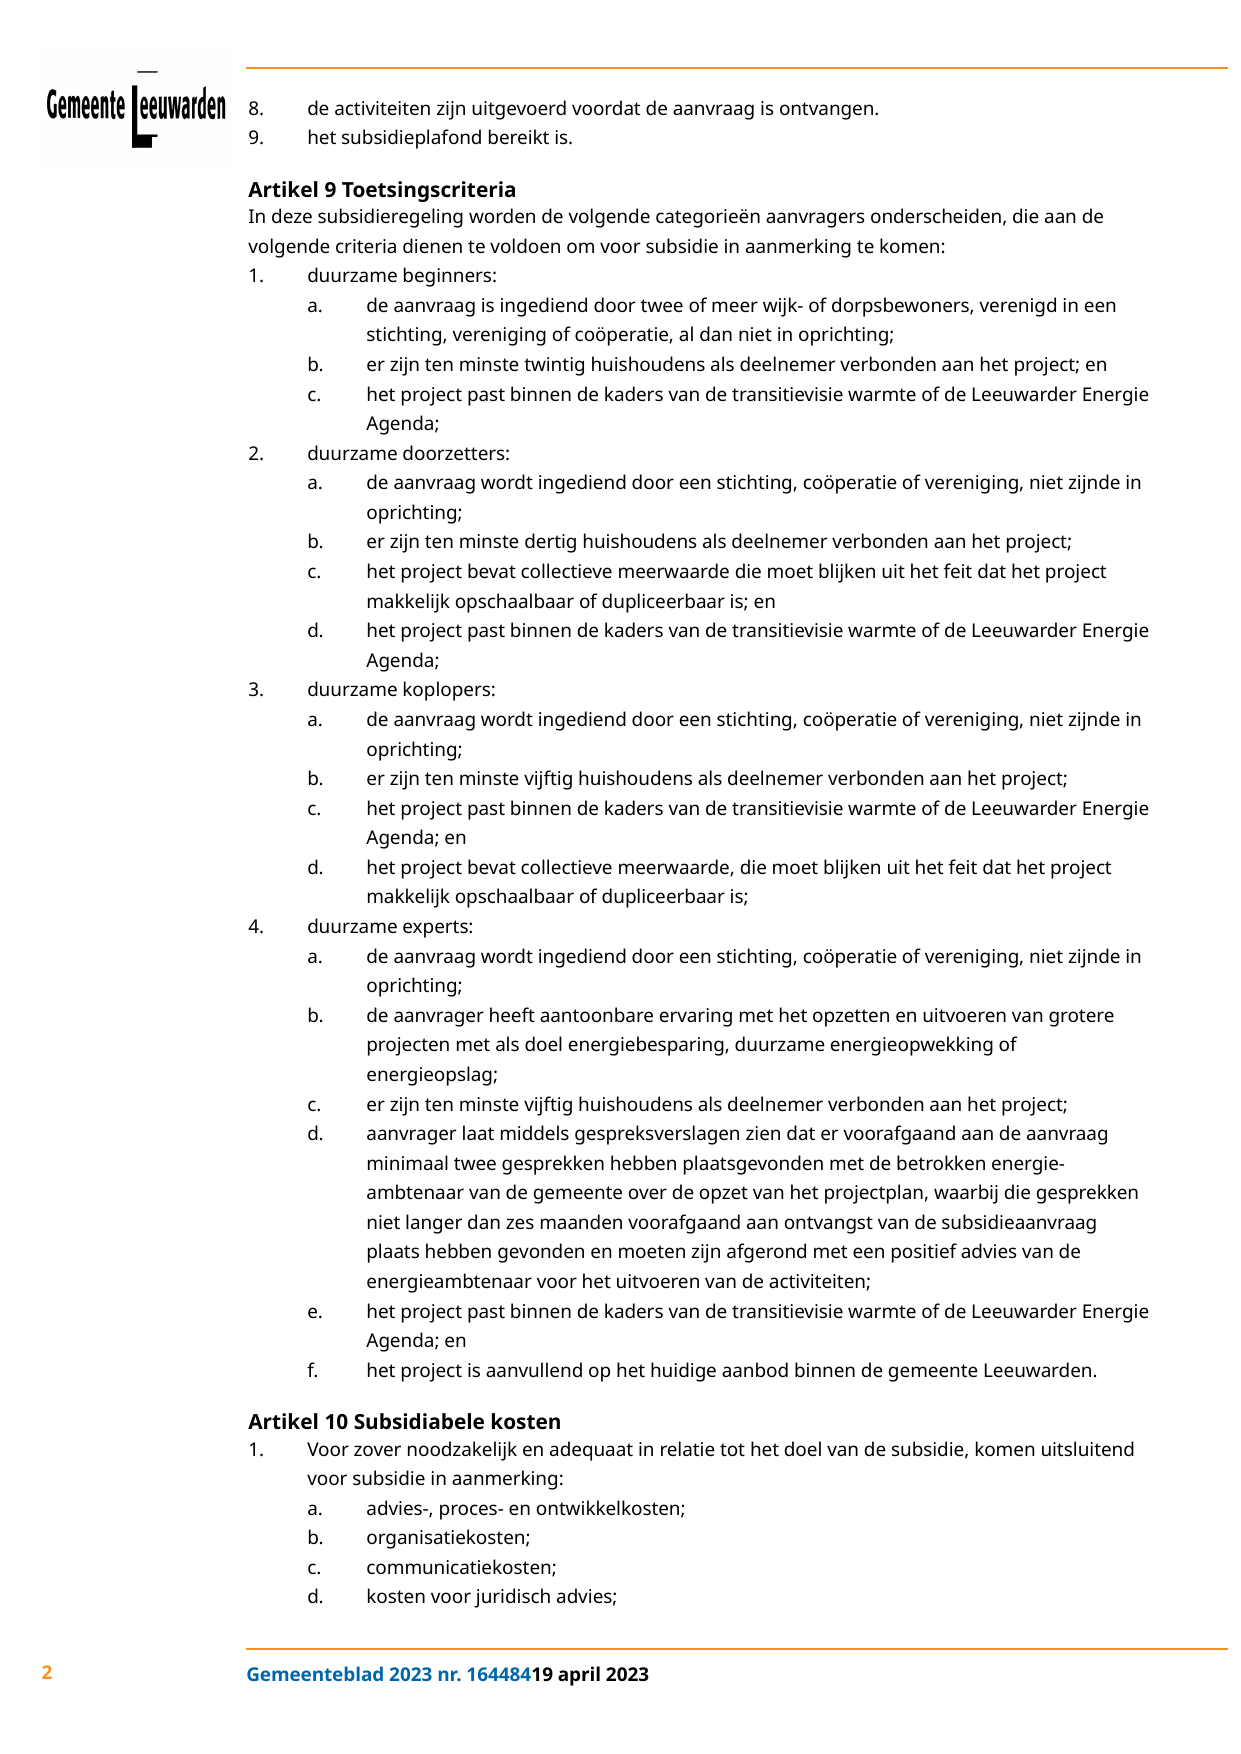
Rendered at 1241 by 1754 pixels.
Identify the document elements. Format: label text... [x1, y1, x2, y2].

list kosten voor juridisch advies; [307, 1584, 1152, 1609]
list het project past binnen de kaders van de transitievisie warmte of de Leeuwarder Energie Agenda; en [307, 795, 1152, 850]
text Artikel 9 Toetsingscriteria [248, 175, 1152, 203]
list duurzame beginners: [248, 262, 1152, 288]
list aanvrager laat middels gespreksverslagen zien dat er voorafgaand aan de aanvraag minimaal twee gesprekken hebben plaatsgevonden met de betrokken energie-ambtenaar van de gemeente over de opzet van het projectplan, waarbij die gesprekken niet langer dan zes maanden voorafgaand aan ontvangst van de subsidieaanvraag plaats hebben gevonden en moeten zijn afgerond met een positief advies van de energieambtenaar voor het uitvoeren van de activiteiten; [307, 1120, 1152, 1294]
list er zijn ten minste twintig huishoudens als deelnemer verbonden aan het project; en [307, 351, 1152, 377]
list er zijn ten minste vijftig huishoudens als deelnemer verbonden aan het project; [307, 1091, 1152, 1116]
text In deze subsidieregeling worden de volgende categorieën aanvragers onderscheiden, die aan de volgende criteria dienen te voldoen om voor subsidie in aanmerking te komen: [248, 203, 1152, 258]
list het project bevat collectieve meerwaarde die moet blijken uit het feit dat het project makkelijk opschaalbaar of dupliceerbaar is; en [307, 558, 1152, 613]
list de aanvraag is ingediend door twee of meer wijk- of dorpsbewoners, verenigd in een stichting, vereniging of coöperatie, al dan niet in oprichting; [307, 292, 1152, 347]
list het project past binnen de kaders van de transitievisie warmte of de Leeuwarder Energie Agenda; [307, 381, 1152, 436]
list duurzame koplopers: [248, 677, 1152, 702]
list het project past binnen de kaders van de transitievisie warmte of de Leeuwarder Energie Agenda; en [307, 1298, 1152, 1353]
list het project bevat collectieve meerwaarde, die moet blijken uit het feit dat het project makkelijk opschaalbaar of dupliceerbaar is; [307, 854, 1152, 909]
list de activiteiten zijn uitgevoerd voordat de aanvraag is ontvangen. [248, 95, 1152, 121]
list het project past binnen de kaders van de transitievisie warmte of de Leeuwarder Energie Agenda; [307, 617, 1152, 673]
list het project is aanvullend op het huidige aanbod binnen de gemeente Leeuwarden. [307, 1357, 1152, 1383]
list het subsidieplafond bereikt is. [248, 124, 1152, 150]
list duurzame doorzetters: [248, 440, 1152, 466]
list er zijn ten minste dertig huishoudens als deelnemer verbonden aan het project; [307, 529, 1152, 554]
list advies-, proces- en ontwikkelkosten; [307, 1495, 1152, 1521]
list er zijn ten minste vijftig huishoudens als deelnemer verbonden aan het project; [307, 765, 1152, 791]
list duurzame experts: [248, 913, 1152, 939]
list communicatiekosten; [307, 1554, 1152, 1580]
text Artikel 10 Subsidiabele kosten [248, 1407, 1152, 1436]
list Voor zover noodzakelijk en adequaat in relatie tot het doel van de subsidie, komen uitsluitend voor subsidie in aanmerking: [248, 1436, 1152, 1491]
list de aanvrager heeft aantoonbare ervaring met het opzetten en uitvoeren van grotere projecten met als doel energiebesparing, duurzame energieopwekking of energieopslag; [307, 1002, 1152, 1087]
picture [41, 47, 231, 172]
list organisatiekosten; [307, 1524, 1152, 1550]
list de aanvraag wordt ingediend door een stichting, coöperatie of vereniging, niet zijnde in oprichting; [307, 943, 1152, 998]
list de aanvraag wordt ingediend door een stichting, coöperatie of vereniging, niet zijnde in oprichting; [307, 706, 1152, 761]
list de aanvraag wordt ingediend door een stichting, coöperatie of vereniging, niet zijnde in oprichting; [307, 469, 1152, 525]
